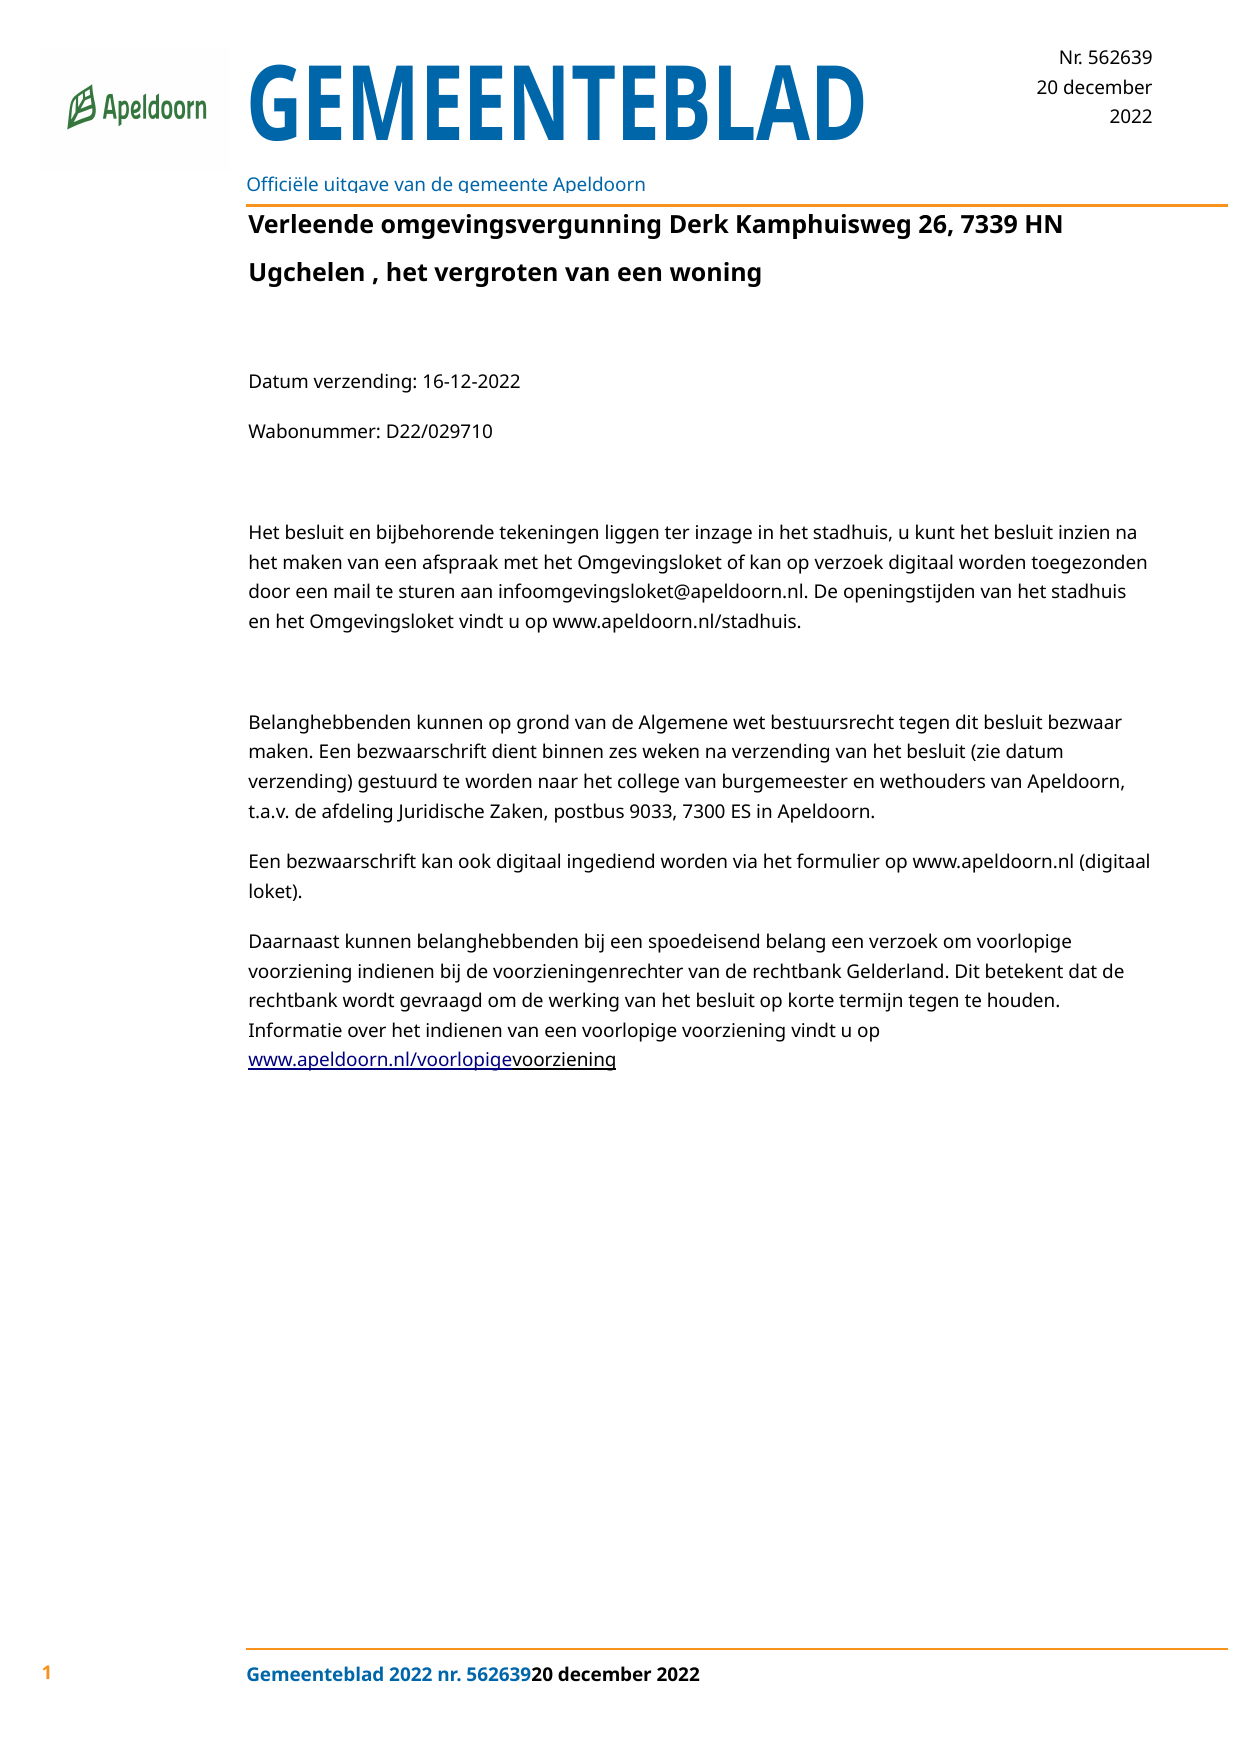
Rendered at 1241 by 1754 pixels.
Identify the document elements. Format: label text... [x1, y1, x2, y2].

text Een bezwaarschrift kan ook digitaal ingediend worden via het formulier op www.apeldoorn.nl (digitaal loket). [248, 848, 1152, 904]
text Daarnaast kunnen belanghebbenden bij een spoedeisend belang een verzoek om voorlopige voorziening indienen bij de voorzieningenrechter van de rechtbank Gelderland. Dit betekent dat de rechtbank wordt gevraagd om de werking van het besluit op korte termijn tegen te houden. Informatie over het indienen van een voorlopige voorziening vindt u op www.apeldoorn.nl/voorlopigevoorziening [248, 928, 1152, 1072]
text Belanghebbenden kunnen op grond van de Algemene wet bestuursrecht tegen dit besluit bezwaar maken. Een bezwaarschrift dient binnen zes weken na verzending van het besluit (zie datum verzending) gestuurd te worden naar het college van burgemeester en wethouders van Apeldoorn, t.a.v. de afdeling Juridische Zaken, postbus 9033, 7300 ES in Apeldoorn. [248, 709, 1152, 824]
text Wabonummer: D22/029710 [248, 419, 1152, 444]
text Datum verzending: 16-12-2022 [248, 368, 1152, 394]
picture [41, 47, 231, 172]
text Het besluit en bijbehorende tekeningen liggen ter inzage in het stadhuis, u kunt het besluit inzien na het maken van een afspraak met het Omgevingsloket of kan op verzoek digitaal worden toegezonden door een mail te sturen aan infoomgevingsloket@apeldoorn.nl. De openingstijden van het stadhuis en het Omgevingsloket vindt u op www.apeldoorn.nl/stadhuis. [248, 519, 1152, 634]
text Verleende omgevingsvergunning Derk Kamphuisweg 26, 7339 HN Ugchelen , het vergroten van een woning [248, 207, 1152, 288]
